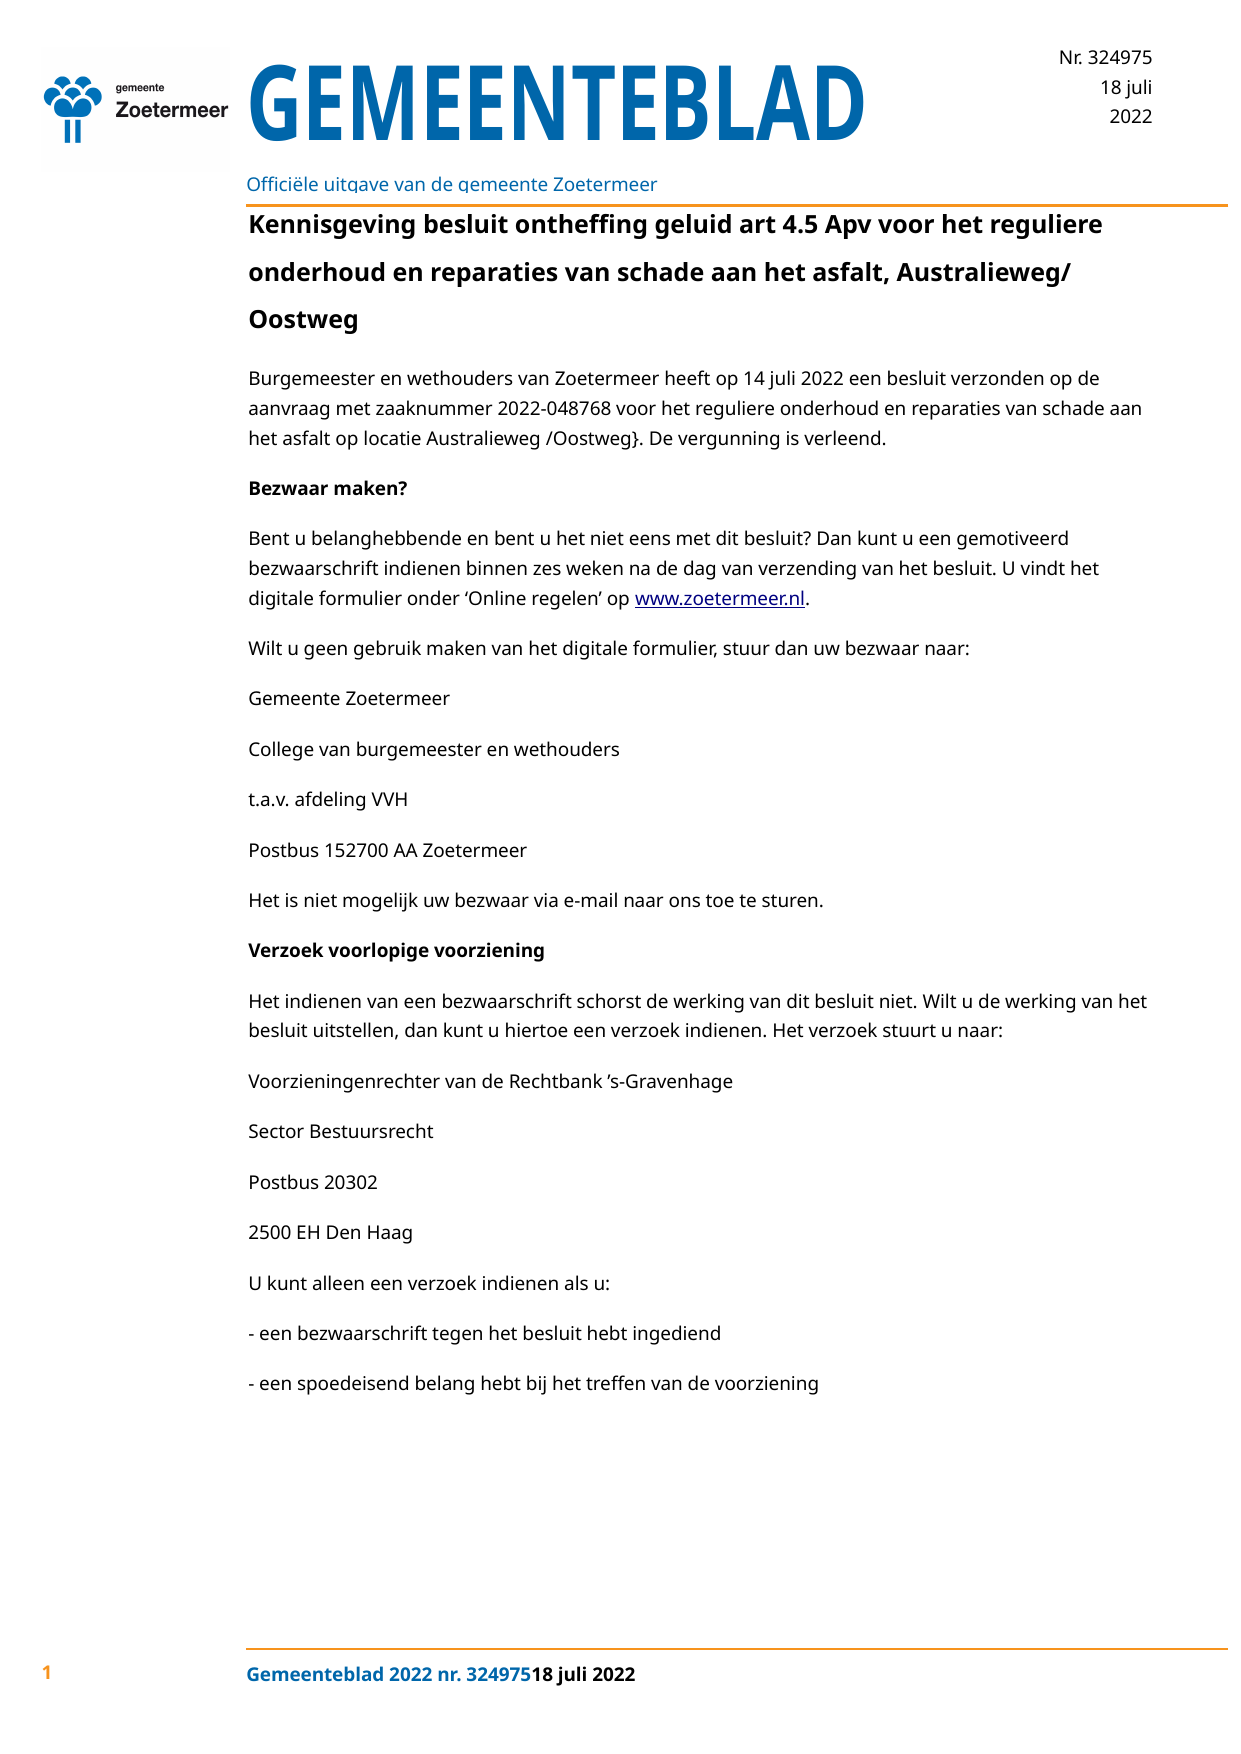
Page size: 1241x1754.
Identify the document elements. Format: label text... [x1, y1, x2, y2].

text Het is niet mogelijk uw bezwaar via e-mail naar ons toe te sturen. [248, 887, 1152, 913]
picture [41, 47, 231, 172]
text Gemeente Zoetermeer [248, 686, 1152, 711]
text U kunt alleen een verzoek indienen als u: [248, 1270, 1152, 1295]
text Bent u belanghebbende en bent u het niet eens met dit besluit? Dan kunt u een gemotiveerd bezwaarschrift indienen binnen zes weken na de dag van verzending van het besluit. U vindt het digitale formulier onder ‘Online regelen’ op www.zoetermeer.nl. [248, 526, 1152, 610]
text Postbus 20302 [248, 1169, 1152, 1194]
text Bezwaar maken? [248, 475, 1152, 501]
text 2500 EH Den Haag [248, 1219, 1152, 1245]
text - een bezwaarschrift tegen het besluit hebt ingediend [248, 1320, 1152, 1346]
text Het indienen van een bezwaarschrift schorst de werking van dit besluit niet. Wilt u de werking van het besluit uitstellen, dan kunt u hiertoe een verzoek indienen. Het verzoek stuurt u naar: [248, 988, 1152, 1043]
text Voorzieningenrechter van de Rechtbank ’s-Gravenhage [248, 1068, 1152, 1094]
text Verzoek voorlopige voorziening [248, 938, 1152, 963]
text Burgemeester en wethouders van Zoetermeer heeft op 14 juli 2022 een besluit verzonden op de aanvraag met zaaknummer 2022-048768 voor het reguliere onderhoud en reparaties van schade aan het asfalt op locatie Australieweg /Oostweg}. De vergunning is verleend. [248, 366, 1152, 450]
text Wilt u geen gebruik maken van het digitale formulier, stuur dan uw bezwaar naar: [248, 635, 1152, 661]
text Sector Bestuursrecht [248, 1118, 1152, 1144]
text Postbus 152700 AA Zoetermeer [248, 837, 1152, 862]
text College van burgemeester en wethouders [248, 736, 1152, 762]
text - een spoedeisend belang hebt bij het treffen van de voorziening [248, 1371, 1152, 1396]
text Kennisgeving besluit ontheffing geluid art 4.5 Apv voor het reguliere onderhoud en reparaties van schade aan het asfalt, Australieweg/ Oostweg [248, 207, 1152, 336]
text t.a.v. afdeling VVH [248, 786, 1152, 812]
